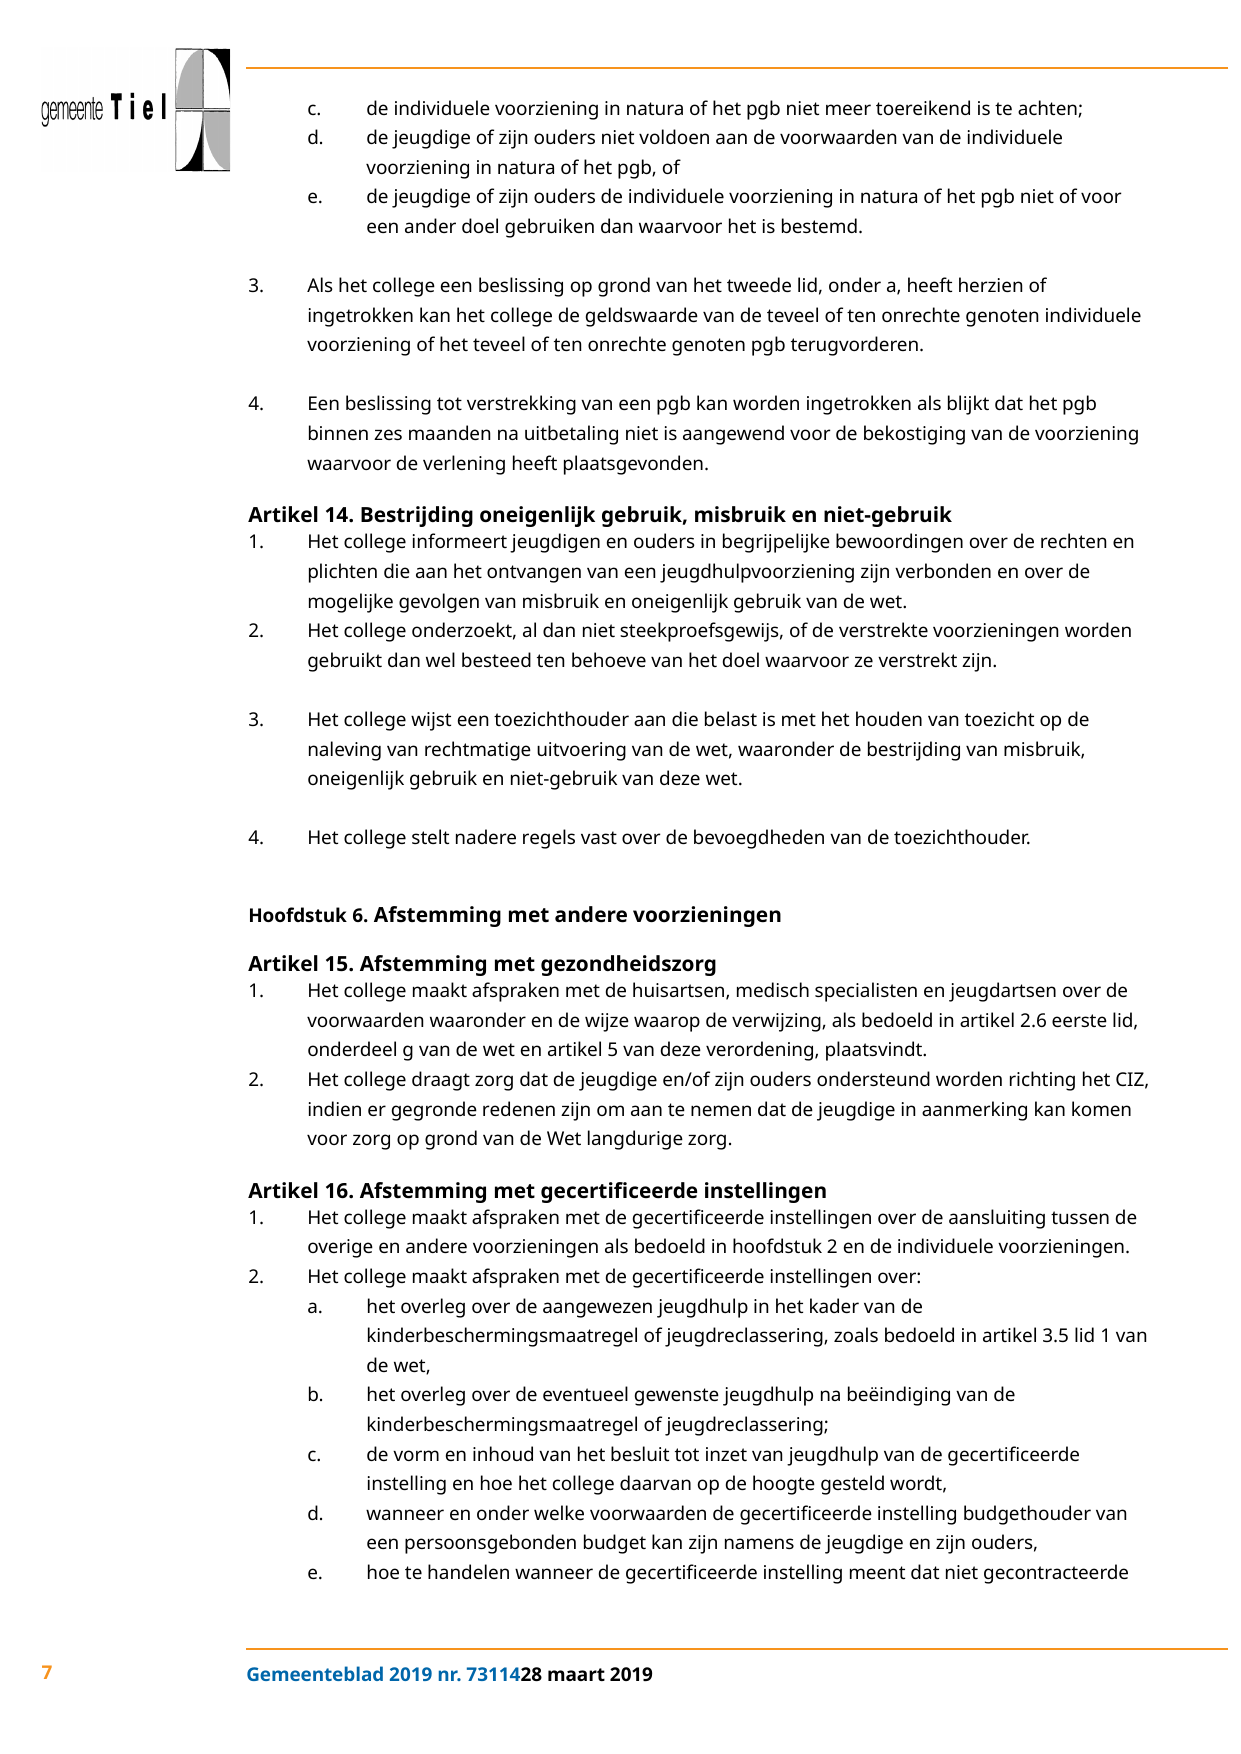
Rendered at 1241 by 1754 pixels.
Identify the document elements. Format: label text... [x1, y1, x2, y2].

picture [41, 47, 231, 172]
list de jeugdige of zijn ouders niet voldoen aan de voorwaarden van de individuele voorziening in natura of het pgb, of [307, 124, 1152, 180]
list de jeugdige of zijn ouders de individuele voorziening in natura of het pgb niet of voor een ander doel gebruiken dan waarvoor het is bestemd. [307, 183, 1152, 239]
list Het college draagt zorg dat de jeugdige en/of zijn ouders ondersteund worden richting het CIZ, indien er gegronde redenen zijn om aan te nemen dat de jeugdige in aanmerking kan komen voor zorg op grond van de Wet langdurige zorg. [248, 1066, 1152, 1151]
text Artikel 15. Afstemming met gezondheidszorg [248, 949, 1152, 977]
text Hoofdstuk 6. Afstemming met andere voorzieningen [248, 900, 1152, 928]
list Het college wijst een toezichthouder aan die belast is met het houden van toezicht op de naleving van rechtmatige uitvoering van de wet, waaronder de bestrijding van misbruik, oneigenlijk gebruik en niet-gebruik van deze wet. [248, 706, 1152, 791]
list hoe te handelen wanneer de gecertificeerde instelling meent dat niet gecontracteerde [307, 1559, 1152, 1585]
list Het college maakt afspraken met de gecertificeerde instellingen over de aansluiting tussen de overige en andere voorzieningen als bedoeld in hoofdstuk 2 en de individuele voorzieningen. [248, 1204, 1152, 1259]
list Het college informeert jeugdigen en ouders in begrijpelijke bewoordingen over de rechten en plichten die aan het ontvangen van een jeugdhulpvoorziening zijn verbonden en over de mogelijke gevolgen van misbruik en oneigenlijk gebruik van de wet. [248, 529, 1152, 613]
text Artikel 16. Afstemming met gecertificeerde instellingen [248, 1176, 1152, 1204]
list de vorm en inhoud van het besluit tot inzet van jeugdhulp van de gecertificeerde instelling en hoe het college daarvan op de hoogte gesteld wordt, [307, 1441, 1152, 1496]
list wanneer en onder welke voorwaarden de gecertificeerde instelling budgethouder van een persoonsgebonden budget kan zijn namens de jeugdige en zijn ouders, [307, 1500, 1152, 1555]
list het overleg over de aangewezen jeugdhulp in het kader van de kinderbeschermingsmaatregel of jeugdreclassering, zoals bedoeld in artikel 3.5 lid 1 van de wet, [307, 1293, 1152, 1378]
list Als het college een beslissing op grond van het tweede lid, onder a, heeft herzien of ingetrokken kan het college de geldswaarde van de teveel of ten onrechte genoten individuele voorziening of het teveel of ten onrechte genoten pgb terugvorderen. [248, 272, 1152, 357]
list Het college stelt nadere regels vast over de bevoegdheden van de toezichthouder. [248, 824, 1152, 850]
list Het college maakt afspraken met de gecertificeerde instellingen over: [248, 1263, 1152, 1289]
list de individuele voorziening in natura of het pgb niet meer toereikend is te achten; [307, 95, 1152, 121]
list het overleg over de eventueel gewenste jeugdhulp na beëindiging van de kinderbeschermingsmaatregel of jeugdreclassering; [307, 1382, 1152, 1437]
list Een beslissing tot verstrekking van een pgb kan worden ingetrokken als blijkt dat het pgb binnen zes maanden na uitbetaling niet is aangewend voor de bekostiging van de voorziening waarvoor de verlening heeft plaatsgevonden. [248, 391, 1152, 476]
text Artikel 14. Bestrijding oneigenlijk gebruik, misbruik en niet-gebruik [248, 500, 1152, 529]
list Het college onderzoekt, al dan niet steekproefsgewijs, of de verstrekte voorzieningen worden gebruikt dan wel besteed ten behoeve van het doel waarvoor ze verstrekt zijn. [248, 617, 1152, 673]
list Het college maakt afspraken met de huisartsen, medisch specialisten en jeugdartsen over de voorwaarden waaronder en de wijze waarop de verwijzing, als bedoeld in artikel 2.6 eerste lid, onderdeel g van de wet en artikel 5 van deze verordening, plaatsvindt. [248, 977, 1152, 1062]
